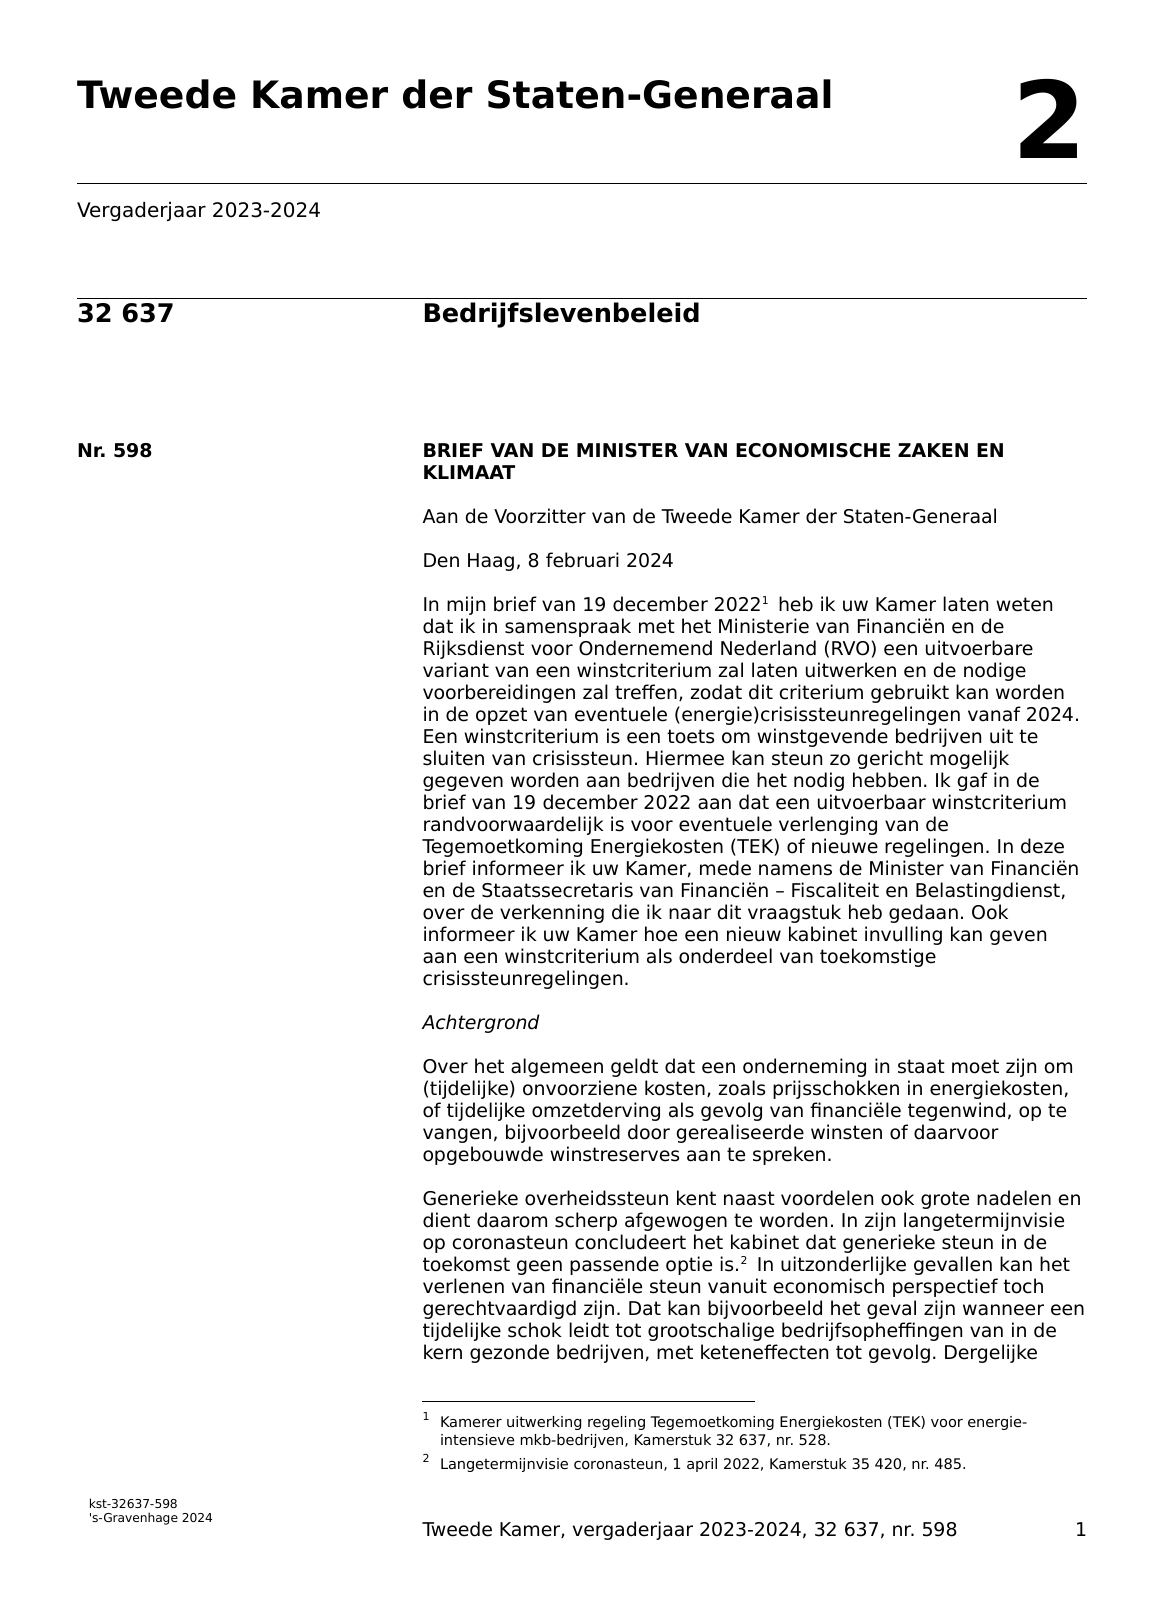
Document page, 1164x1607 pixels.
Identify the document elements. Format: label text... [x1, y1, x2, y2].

text Den Haag, 8 februari 2024 [422, 550, 1087, 572]
text 's-Gravenhage 2024 [88, 1511, 323, 1525]
text Over het algemeen geldt dat een onderneming in staat moet zijn om (tijdelijke) onvoorziene kosten, zoals prijsschokken in energiekosten, of tijdelijke omzetderving als gevolg van financiële tegenwind, op te vangen, bijvoorbeeld door gerealiseerde winsten of daarvoor opgebouwde winstreserves aan te spreken. [422, 1056, 1087, 1166]
text kst-32637-598 [88, 1497, 323, 1511]
text In mijn brief van 19 december 2022 heb ik uw Kamer laten weten dat ik in samenspraak met het Ministerie van Financiën en de Rijksdienst voor Ondernemend Nederland (RVO) een uitvoerbare variant van een winstcriterium zal laten uitwerken en de nodige voorbereidingen zal treffen, zodat dit criterium gebruikt kan worden in de opzet van eventuele (energie)crisissteunregelingen vanaf 2024. Een winstcriterium is een toets om winstgevende bedrijven uit te sluiten van crisissteun. Hiermee kan steun zo gericht mogelijk gegeven worden aan bedrijven die het nodig hebben. Ik gaf in de brief van 19 december 2022 aan dat een uitvoerbaar winstcriterium randvoorwaardelijk is voor eventuele verlenging van de Tegemoetkoming Energiekosten (TEK) of nieuwe regelingen. In deze brief informeer ik uw Kamer, mede namens de Minister van Financiën en de Staatssecretaris van Financiën – Fiscaliteit en Belastingdienst, over de verkenning die ik naar dit vraagstuk heb gedaan. Ook informeer ik uw Kamer hoe een nieuw kabinet invulling kan geven aan een winstcriterium als onderdeel van toekomstige crisissteunregelingen. [422, 594, 1087, 990]
table_header Tweede Kamer der Staten-Generaal [77, 59, 886, 183]
text Aan de Voorzitter van de Tweede Kamer der Staten-Generaal [422, 506, 1087, 528]
subtitle Nr. 598 BRIEF VAN DE MINISTER VAN ECONOMISCHE ZAKEN EN KLIMAAT [77, 440, 1087, 484]
text Kamerer uitwerking regeling Tegemoetkoming Energiekosten (TEK) voor energie-intensieve mkb-bedrijven, Kamerstuk 32 637, nr. 528. [422, 1410, 1087, 1449]
text Langetermijnvisie coronasteun, 1 april 2022, Kamerstuk 35 420, nr. 485. [422, 1452, 1087, 1474]
table_header 2 [886, 59, 1087, 183]
subtitle Achtergrond [422, 1012, 1087, 1034]
table_cell Vergaderjaar 2023-2024 [77, 184, 1087, 298]
subtitle 32 637 Bedrijfslevenbeleid [77, 299, 1087, 329]
text Generieke overheidssteun kent naast voordelen ook grote nadelen en dient daarom scherp afgewogen te worden. In zijn langetermijnvisie op coronasteun concludeert het kabinet dat generieke steun in de toekomst geen passende optie is. In uitzonderlijke gevallen kan het verlenen van financiële steun vanuit economisch perspectief toch gerechtvaardigd zijn. Dat kan bijvoorbeeld het geval zijn wanneer een tijdelijke schok leidt tot grootschalige bedrijfsopheffingen van in de kern gezonde bedrijven, met keteneffecten tot gevolg. Dergelijke [422, 1188, 1087, 1364]
